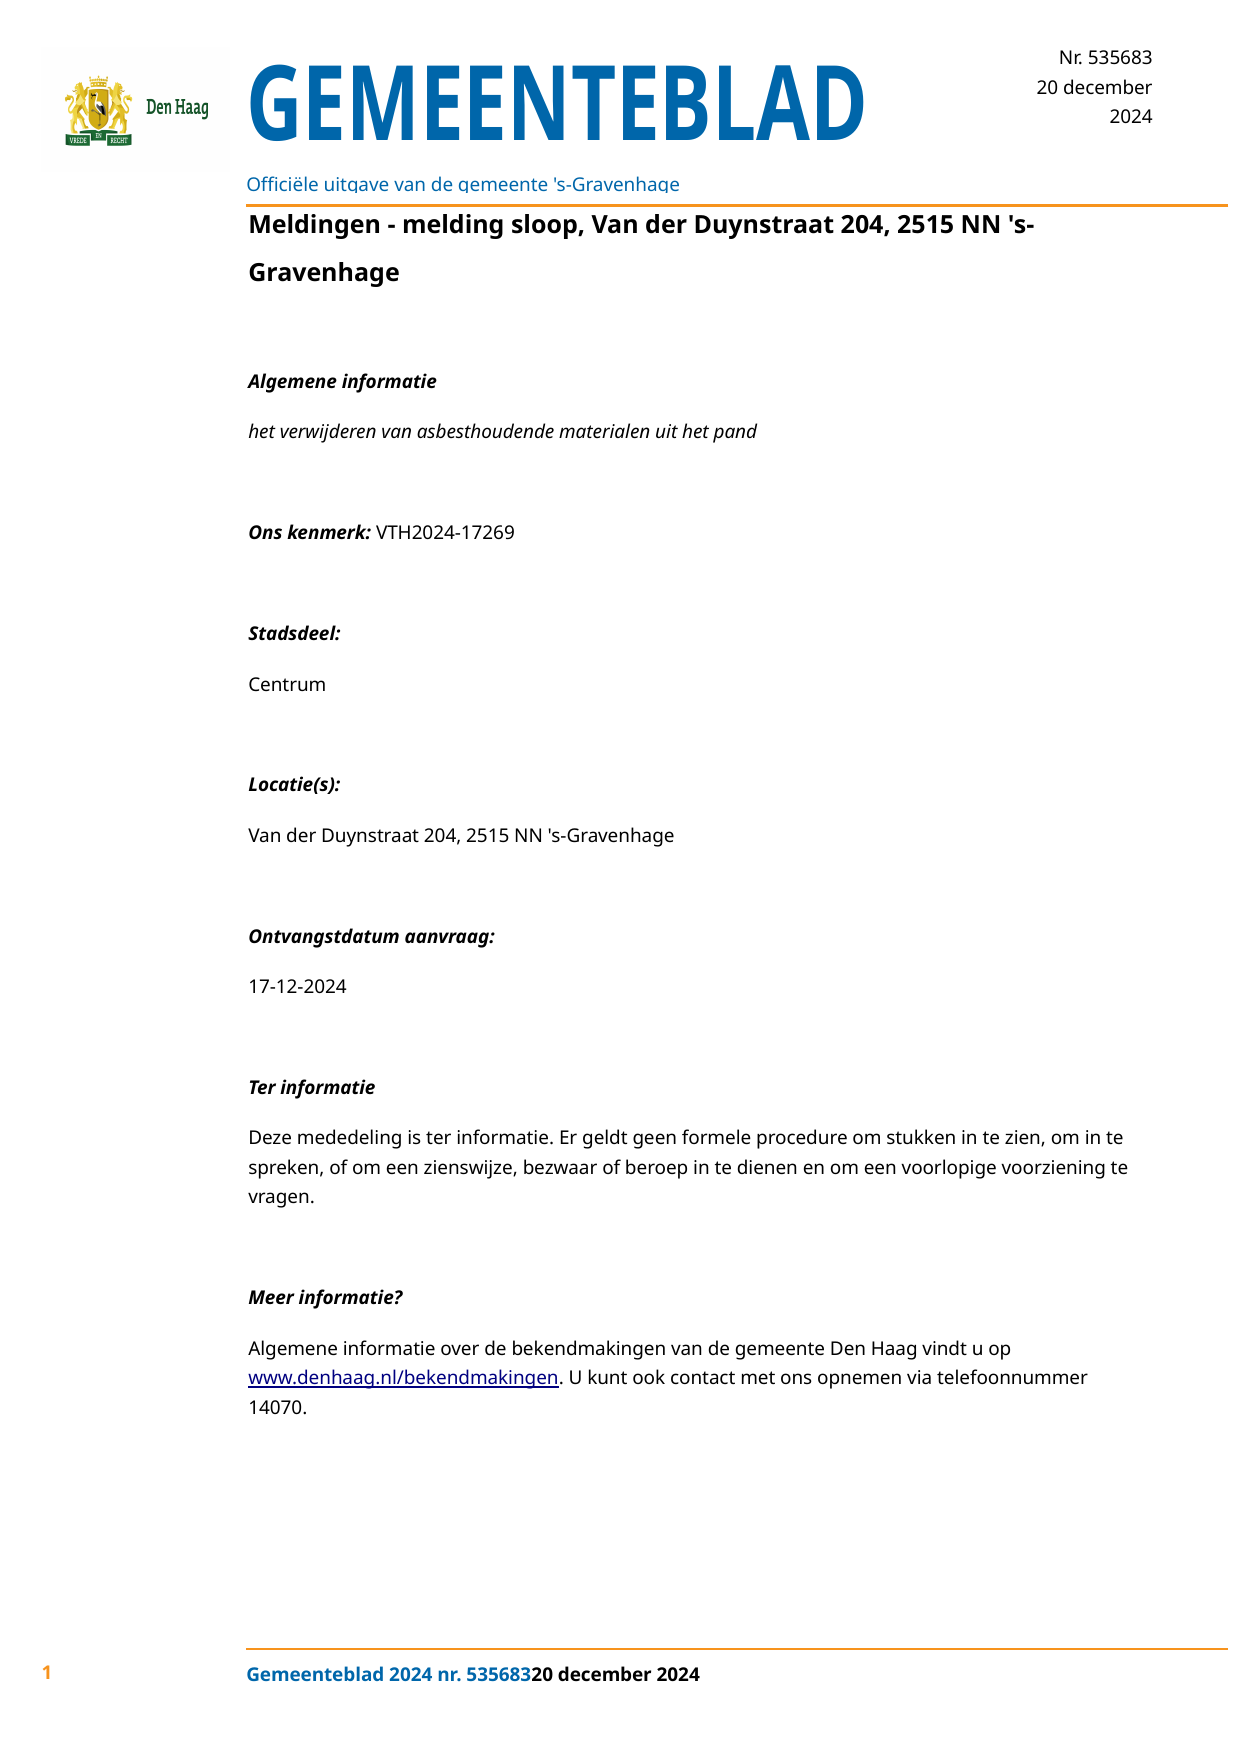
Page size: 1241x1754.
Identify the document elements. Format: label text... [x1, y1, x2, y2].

text 17-12-2024 [248, 973, 1152, 999]
picture [41, 47, 231, 172]
text Stadsdeel: [248, 620, 1152, 646]
text Algemene informatie [248, 368, 1152, 394]
text Centrum [248, 671, 1152, 697]
text Deze mededeling is ter informatie. Er geldt geen formele procedure om stukken in te zien, om in te spreken, of om een zienswijze, bezwaar of beroep in te dienen en om een voorlopige voorziening te vragen. [248, 1124, 1152, 1209]
text Ontvangstdatum aanvraag: [248, 923, 1152, 949]
text Meldingen - melding sloop, Van der Duynstraat 204, 2515 NN 's-Gravenhage [248, 207, 1152, 288]
text het verwijderen van asbesthoudende materialen uit het pand [248, 419, 1152, 444]
text Van der Duynstraat 204, 2515 NN 's-Gravenhage [248, 822, 1152, 848]
text Ter informatie [248, 1074, 1152, 1100]
text Ons kenmerk: VTH2024-17269 [248, 519, 1152, 545]
text Locatie(s): [248, 772, 1152, 797]
text Algemene informatie over de bekendmakingen van de gemeente Den Haag vindt u op www.denhaag.nl/bekendmakingen. U kunt ook contact met ons opnemen via telefoonnummer 14070. [248, 1335, 1152, 1420]
text Meer informatie? [248, 1284, 1152, 1310]
